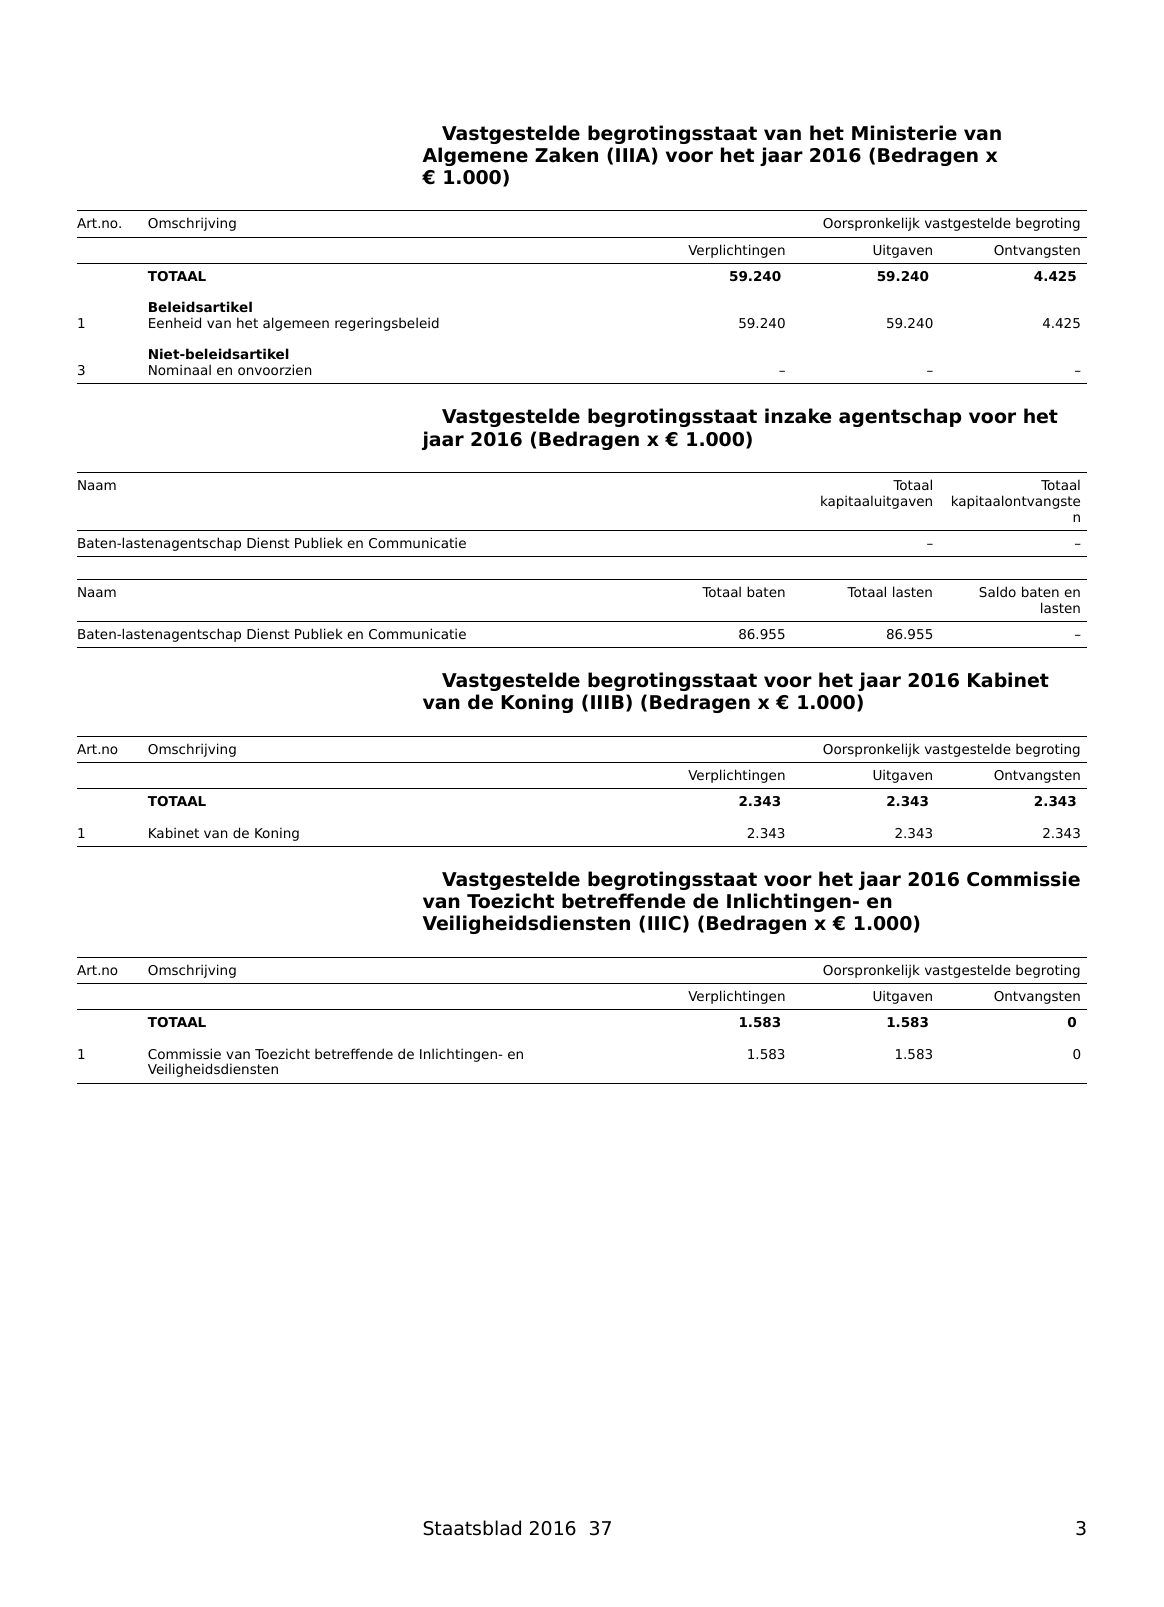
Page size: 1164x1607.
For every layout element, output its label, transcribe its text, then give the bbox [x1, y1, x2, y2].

table_cell Eenheid van het algemeen regeringsbeleid [142, 316, 644, 331]
table_cell 1 [77, 826, 142, 846]
table_cell [791, 331, 939, 347]
table_cell Baten-lastenagentschap Dienst Publiek en Communicatie [77, 622, 644, 647]
table_cell Verplichtingen [644, 984, 791, 1009]
table_header Oorspronkelijk vastgestelde begroting [644, 211, 1087, 237]
text Vastgestelde begrotingsstaat van het Ministerie van Algemene Zaken (IIIA) voor het jaar 2016 (Bedragen x € 1.000) [422, 123, 1087, 188]
table_cell 2.343 [644, 826, 791, 846]
table_cell [77, 1031, 142, 1046]
table_cell Uitgaven [791, 763, 939, 788]
table_header Omschrijving [142, 737, 644, 762]
table_cell Verplichtingen [644, 763, 791, 788]
table_cell Uitgaven [791, 984, 939, 1009]
table_cell TOTAAL [142, 1010, 644, 1031]
table_cell 3 [77, 363, 142, 383]
text Vastgestelde begrotingsstaat inzake agentschap voor het jaar 2016 (Bedragen x € 1.000) [422, 406, 1087, 450]
table_cell 2.343 [939, 789, 1087, 810]
table_cell [77, 810, 142, 826]
table_cell 1.583 [791, 1046, 939, 1083]
table_cell [644, 300, 791, 316]
table_cell Ontvangsten [939, 763, 1087, 788]
table_header Omschrijving [142, 211, 644, 237]
table_cell [939, 284, 1087, 300]
table_cell [142, 238, 644, 263]
table_cell – [791, 363, 939, 383]
table_cell 59.240 [644, 316, 791, 331]
table_cell 86.955 [791, 622, 939, 647]
table_cell – [791, 531, 939, 556]
table_cell [939, 347, 1087, 363]
table_cell [791, 1031, 939, 1046]
table_cell 2.343 [791, 826, 939, 846]
table_cell 0 [939, 1046, 1087, 1083]
table_cell [939, 300, 1087, 316]
table_cell Ontvangsten [939, 238, 1087, 263]
table_cell TOTAAL [142, 789, 644, 810]
table_cell TOTAAL [142, 264, 644, 284]
table_cell [939, 810, 1087, 826]
table_header Oorspronkelijk vastgestelde begroting [644, 958, 1087, 983]
table_cell 59.240 [791, 316, 939, 331]
table_cell [77, 238, 142, 263]
table_cell 4.425 [939, 264, 1087, 284]
table_cell [939, 1031, 1087, 1046]
table_cell [791, 810, 939, 826]
text Vastgestelde begrotingsstaat voor het jaar 2016 Kabinet van de Koning (IIIB) (Bedragen x € 1.000) [422, 670, 1087, 714]
table_header Art.no [77, 958, 142, 983]
table_header Totaal baten [644, 580, 791, 621]
table_cell 59.240 [791, 264, 939, 284]
table_cell [791, 284, 939, 300]
table_cell [77, 264, 142, 284]
table_cell [142, 810, 644, 826]
table_header Totaal lasten [791, 580, 939, 621]
table_cell [77, 284, 142, 300]
table_cell 2.343 [644, 789, 791, 810]
table_cell – [939, 622, 1087, 647]
table_header Oorspronkelijk vastgestelde begroting [644, 737, 1087, 762]
table_header Omschrijving [142, 958, 644, 983]
table_cell 2.343 [791, 789, 939, 810]
table_cell [77, 331, 142, 347]
table_cell 1 [77, 1046, 142, 1083]
table_cell [644, 331, 791, 347]
table_cell [644, 347, 791, 363]
table_cell 1.583 [644, 1046, 791, 1083]
table_header Saldo baten en lasten [939, 580, 1087, 621]
table_cell Beleidsartikel [142, 300, 644, 316]
table_cell [791, 300, 939, 316]
text Vastgestelde begrotingsstaat voor het jaar 2016 Commissie van Toezicht betreffende de Inlichtingen- en Veiligheidsdiensten (IIIC) (Bedragen x € 1.000) [422, 869, 1087, 935]
table_cell Commissie van Toezicht betreffende de Inlichtingen- en Veiligheidsdiensten [142, 1046, 644, 1083]
table_cell [644, 810, 791, 826]
table_cell 1 [77, 316, 142, 331]
table_cell [644, 1031, 791, 1046]
table_cell [77, 789, 142, 810]
table_header Totaal kapitaaluitgaven [791, 473, 939, 530]
table_cell [77, 300, 142, 316]
table_cell [77, 984, 142, 1009]
table_cell Ontvangsten [939, 984, 1087, 1009]
table_cell 86.955 [644, 622, 791, 647]
table_cell 1.583 [644, 1010, 791, 1031]
table_cell [77, 1010, 142, 1031]
table_cell – [939, 531, 1087, 556]
table_cell [142, 284, 644, 300]
table_cell [77, 763, 142, 788]
table_cell 0 [939, 1010, 1087, 1031]
table_cell Nominaal en onvoorzien [142, 363, 644, 383]
table_cell 59.240 [644, 264, 791, 284]
table_cell [142, 763, 644, 788]
table_header Totaal kapitaalontvangsten [939, 473, 1087, 530]
table_cell [142, 1031, 644, 1046]
table_cell – [644, 363, 791, 383]
table_cell – [939, 363, 1087, 383]
table_cell [644, 284, 791, 300]
table_cell Kabinet van de Koning [142, 826, 644, 846]
table_cell [791, 347, 939, 363]
table_cell [142, 331, 644, 347]
table_header Art.no [77, 737, 142, 762]
table_cell Niet-beleidsartikel [142, 347, 644, 363]
table_cell 2.343 [939, 826, 1087, 846]
table_header Art.no. [77, 211, 142, 237]
table_cell 4.425 [939, 316, 1087, 331]
table_cell Verplichtingen [644, 238, 791, 263]
table_cell [142, 984, 644, 1009]
table_header Naam [77, 473, 791, 530]
table_header Naam [77, 580, 644, 621]
table_cell 1.583 [791, 1010, 939, 1031]
table_cell Uitgaven [791, 238, 939, 263]
table_cell [77, 347, 142, 363]
table_cell [939, 331, 1087, 347]
table_cell Baten-lastenagentschap Dienst Publiek en Communicatie [77, 531, 791, 556]
